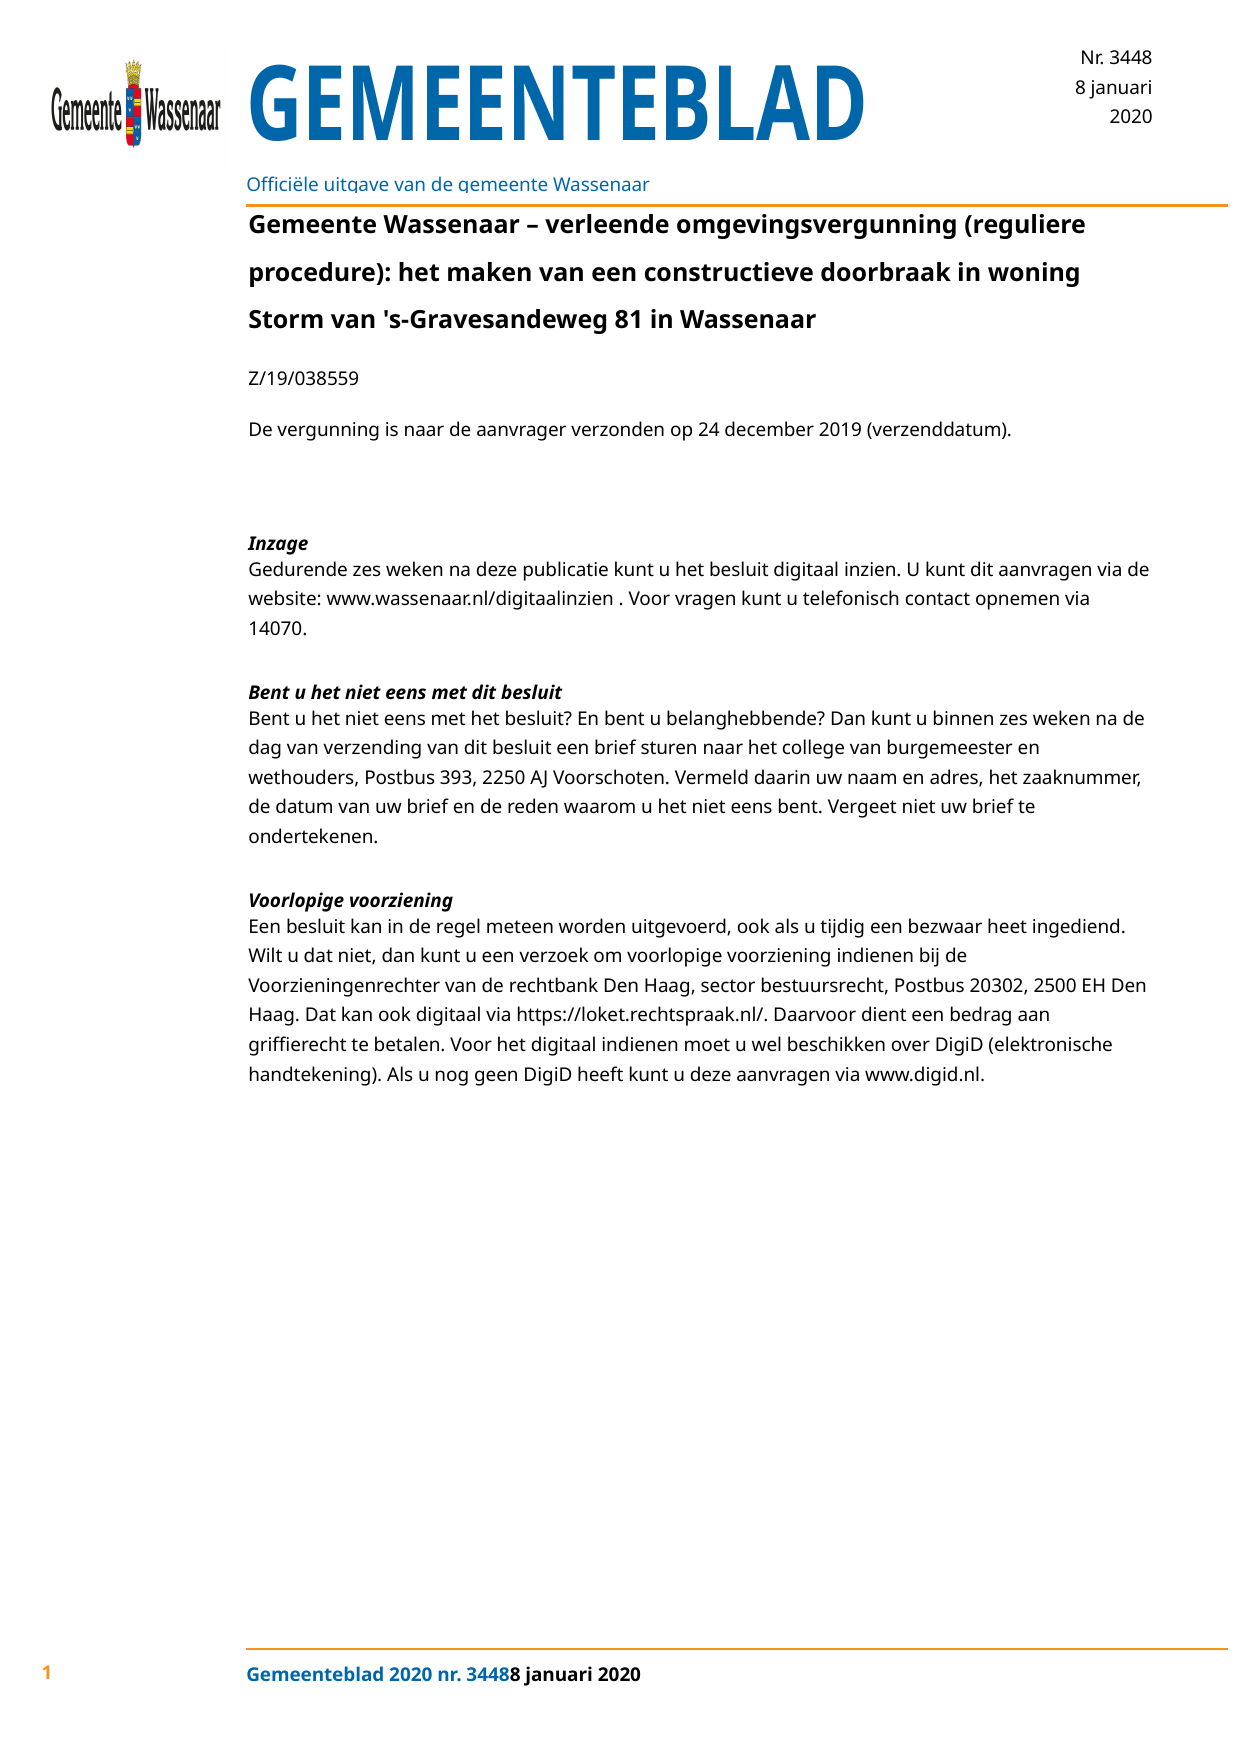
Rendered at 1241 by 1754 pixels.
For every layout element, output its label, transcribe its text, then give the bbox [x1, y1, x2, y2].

text Gedurende zes weken na deze publicatie kunt u het besluit digitaal inzien. U kunt dit aanvragen via de website: www.wassenaar.nl/digitaalinzien . Voor vragen kunt u telefonisch contact opnemen via 14070. [248, 556, 1152, 641]
text Voorlopige voorziening [248, 887, 1152, 913]
text Bent u het niet eens met dit besluit [248, 679, 1152, 705]
text Gemeente Wassenaar – verleende omgevingsvergunning (reguliere procedure): het maken van een constructieve doorbraak in woning Storm van 's-Gravesandeweg 81 in Wassenaar [248, 207, 1152, 336]
text Een besluit kan in de regel meteen worden uitgevoerd, ook als u tijdig een bezwaar heet ingediend. Wilt u dat niet, dan kunt u een verzoek om voorlopige voorziening indienen bij de Voorzieningenrechter van de rechtbank Den Haag, sector bestuursrecht, Postbus 20302, 2500 EH Den Haag. Dat kan ook digitaal via https://loket.rechtspraak.nl/. Daarvoor dient een bedrag aan griffierecht te betalen. Voor het digitaal indienen moet u wel beschikken over DigiD (elektronische handtekening). Als u nog geen DigiD heeft kunt u deze aanvragen via www.digid.nl. [248, 913, 1152, 1087]
text Z/19/038559 [248, 366, 1152, 391]
picture [41, 47, 231, 172]
text De vergunning is naar de aanvrager verzonden op 24 december 2019 (verzenddatum). [248, 416, 1152, 442]
text Bent u het niet eens met het besluit? En bent u belanghebbende? Dan kunt u binnen zes weken na de dag van verzending van dit besluit een brief sturen naar het college van burgemeester en wethouders, Postbus 393, 2250 AJ Voorschoten. Vermeld daarin uw naam en adres, het zaaknummer, de datum van uw brief en de reden waarom u het niet eens bent. Vergeet niet uw brief te ondertekenen. [248, 705, 1152, 849]
text Inzage [248, 530, 1152, 556]
